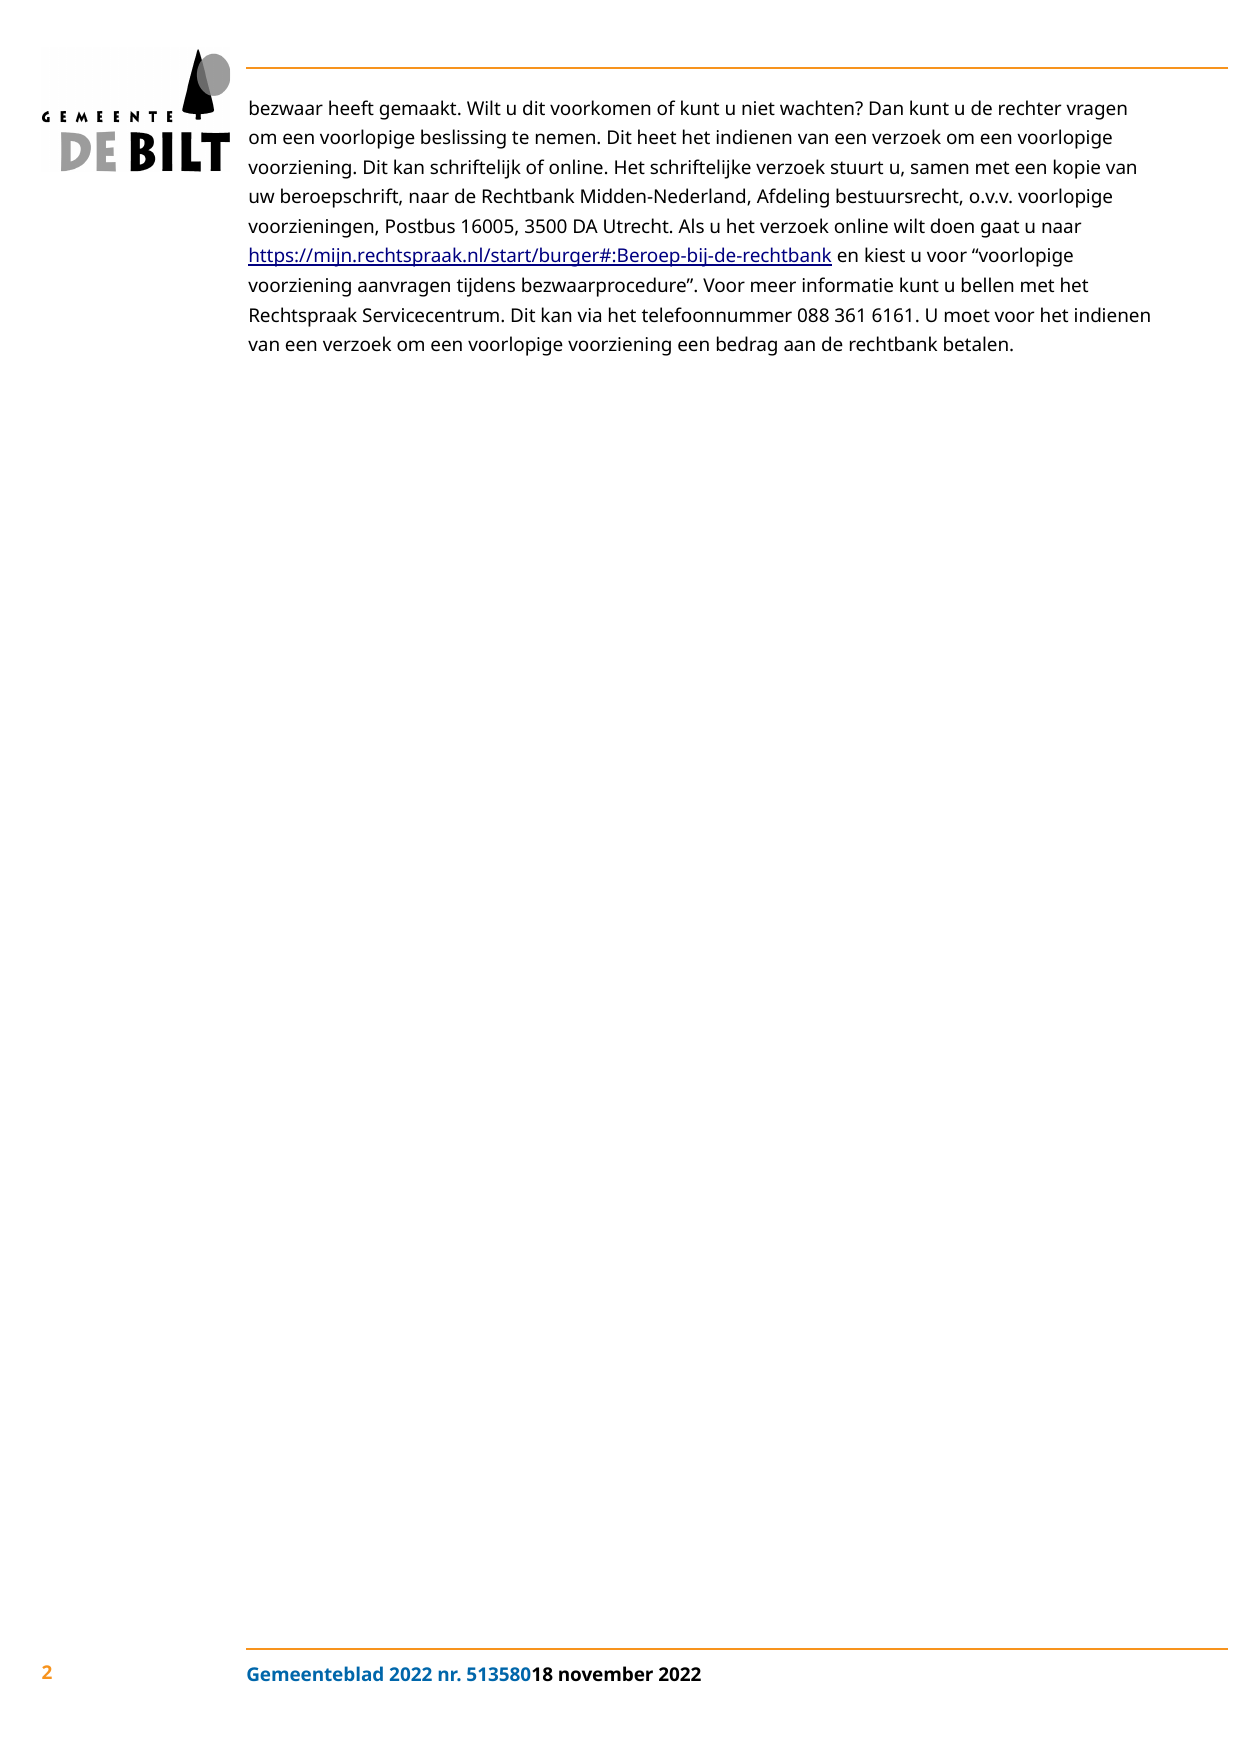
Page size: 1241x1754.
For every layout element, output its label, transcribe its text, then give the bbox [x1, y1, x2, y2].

picture [41, 47, 231, 172]
text bezwaar heeft gemaakt. Wilt u dit voorkomen of kunt u niet wachten? Dan kunt u de rechter vragen om een voorlopige beslissing te nemen. Dit heet het indienen van een verzoek om een voorlopige voorziening. Dit kan schriftelijk of online. Het schriftelijke verzoek stuurt u, samen met een kopie van uw beroepschrift, naar de Rechtbank Midden-Nederland, Afdeling bestuursrecht, o.v.v. voorlopige voorzieningen, Postbus 16005, 3500 DA Utrecht. Als u het verzoek online wilt doen gaat u naar https://mijn.rechtspraak.nl/start/burger#:Beroep-bij-de-rechtbank en kiest u voor “voorlopige voorziening aanvragen tijdens bezwaarprocedure”. Voor meer informatie kunt u bellen met het Rechtspraak Servicecentrum. Dit kan via het telefoonnummer 088 361 6161. U moet voor het indienen van een verzoek om een voorlopige voorziening een bedrag aan de rechtbank betalen. [248, 95, 1152, 357]
